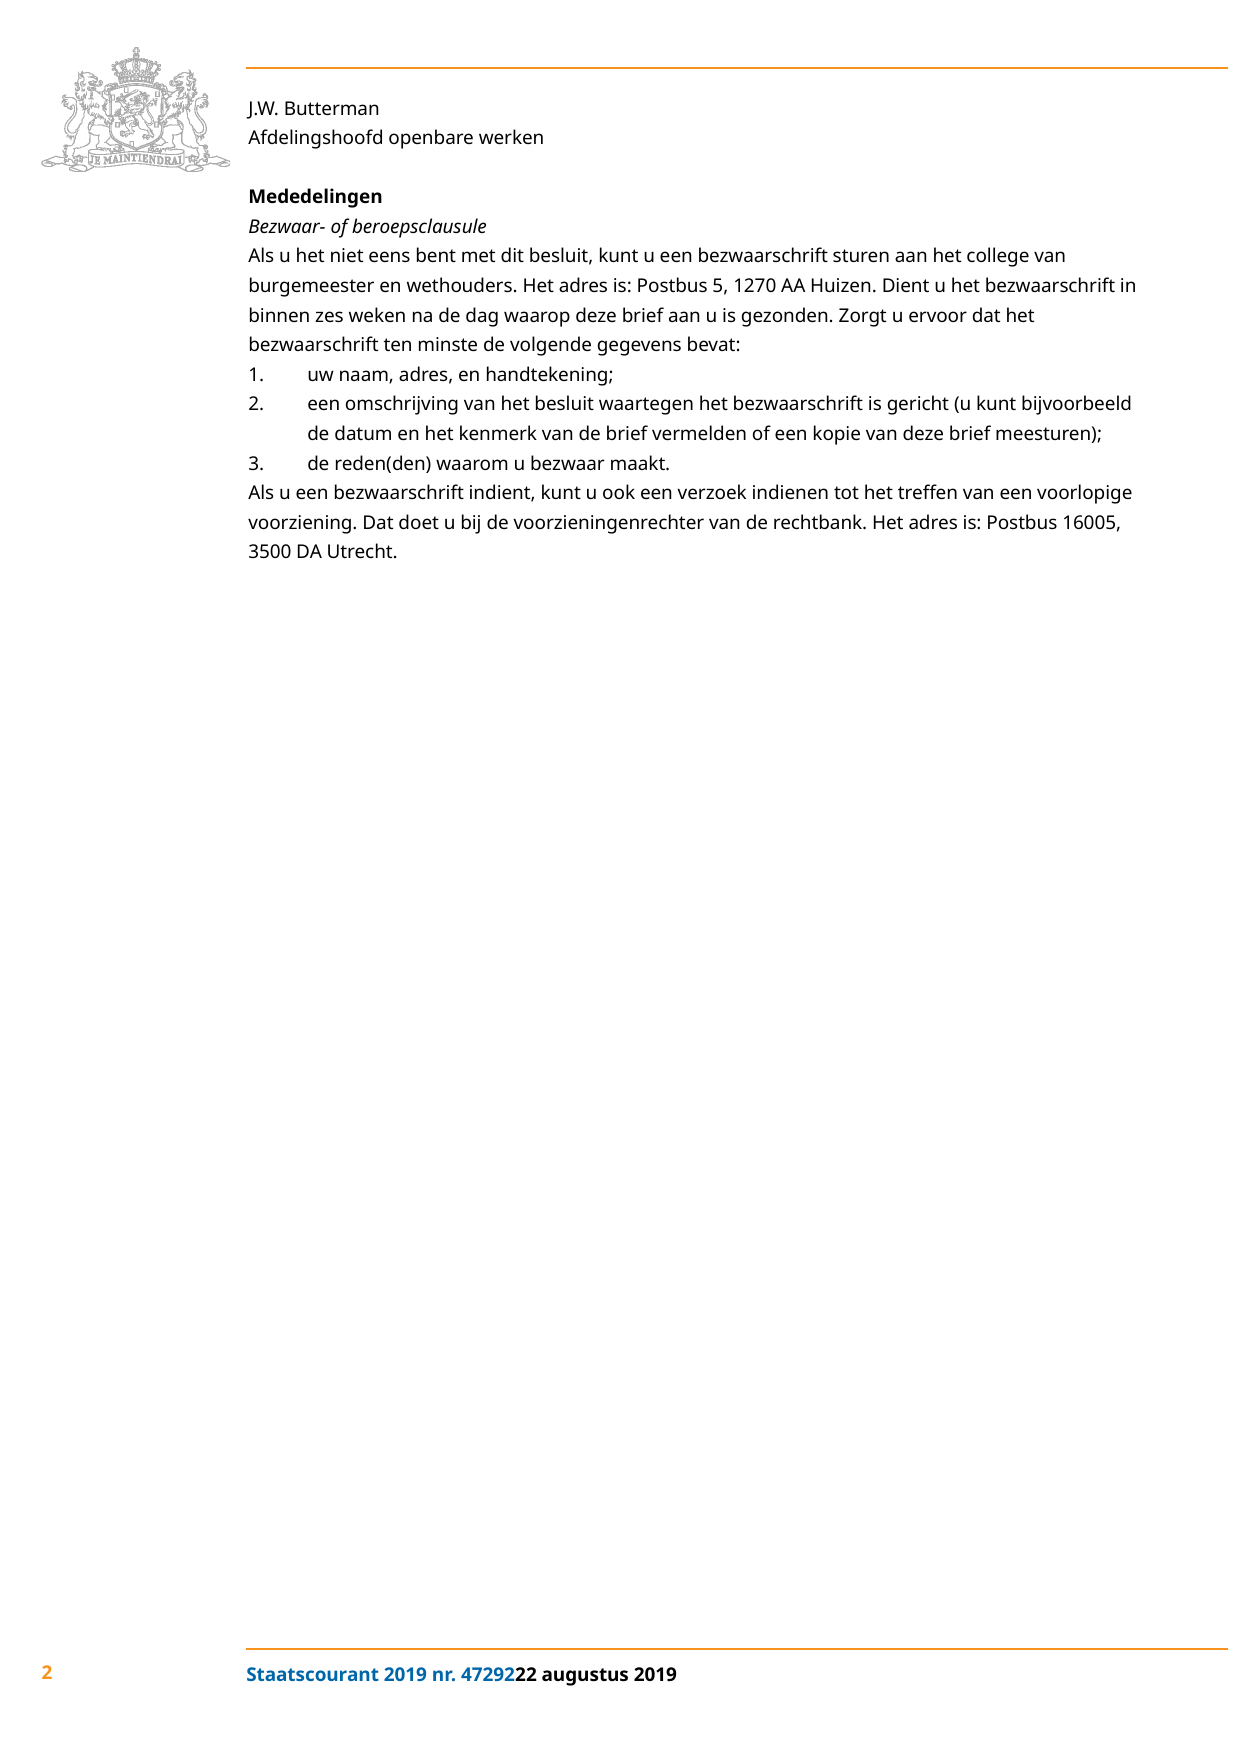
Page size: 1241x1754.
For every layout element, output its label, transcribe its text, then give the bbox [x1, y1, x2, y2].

list de reden(den) waarom u bezwaar maakt. [248, 450, 1152, 476]
text Als u een bezwaarschrift indient, kunt u ook een verzoek indienen tot het treffen van een voorlopige voorziening. Dat doet u bij de voorzieningenrechter van de rechtbank. Het adres is: Postbus 16005, 3500 DA Utrecht. [248, 479, 1152, 564]
text Als u het niet eens bent met dit besluit, kunt u een bezwaarschrift sturen aan het college van burgemeester en wethouders. Het adres is: Postbus 5, 1270 AA Huizen. Dient u het bezwaarschrift in binnen zes weken na de dag waarop deze brief aan u is gezonden. Zorgt u ervoor dat het bezwaarschrift ten minste de volgende gegevens bevat: [248, 243, 1152, 357]
list een omschrijving van het besluit waartegen het bezwaarschrift is gericht (u kunt bijvoorbeeld de datum en het kenmerk van de brief vermelden of een kopie van deze brief meesturen); [248, 391, 1152, 446]
text Afdelingshoofd openbare werken [248, 124, 1152, 150]
picture [41, 47, 231, 172]
text Mededelingen [248, 183, 1152, 209]
list uw naam, adres, en handtekening; [248, 361, 1152, 387]
text Bezwaar- of beroepsclausule [248, 213, 1152, 239]
text J.W. Butterman [248, 95, 1152, 121]
